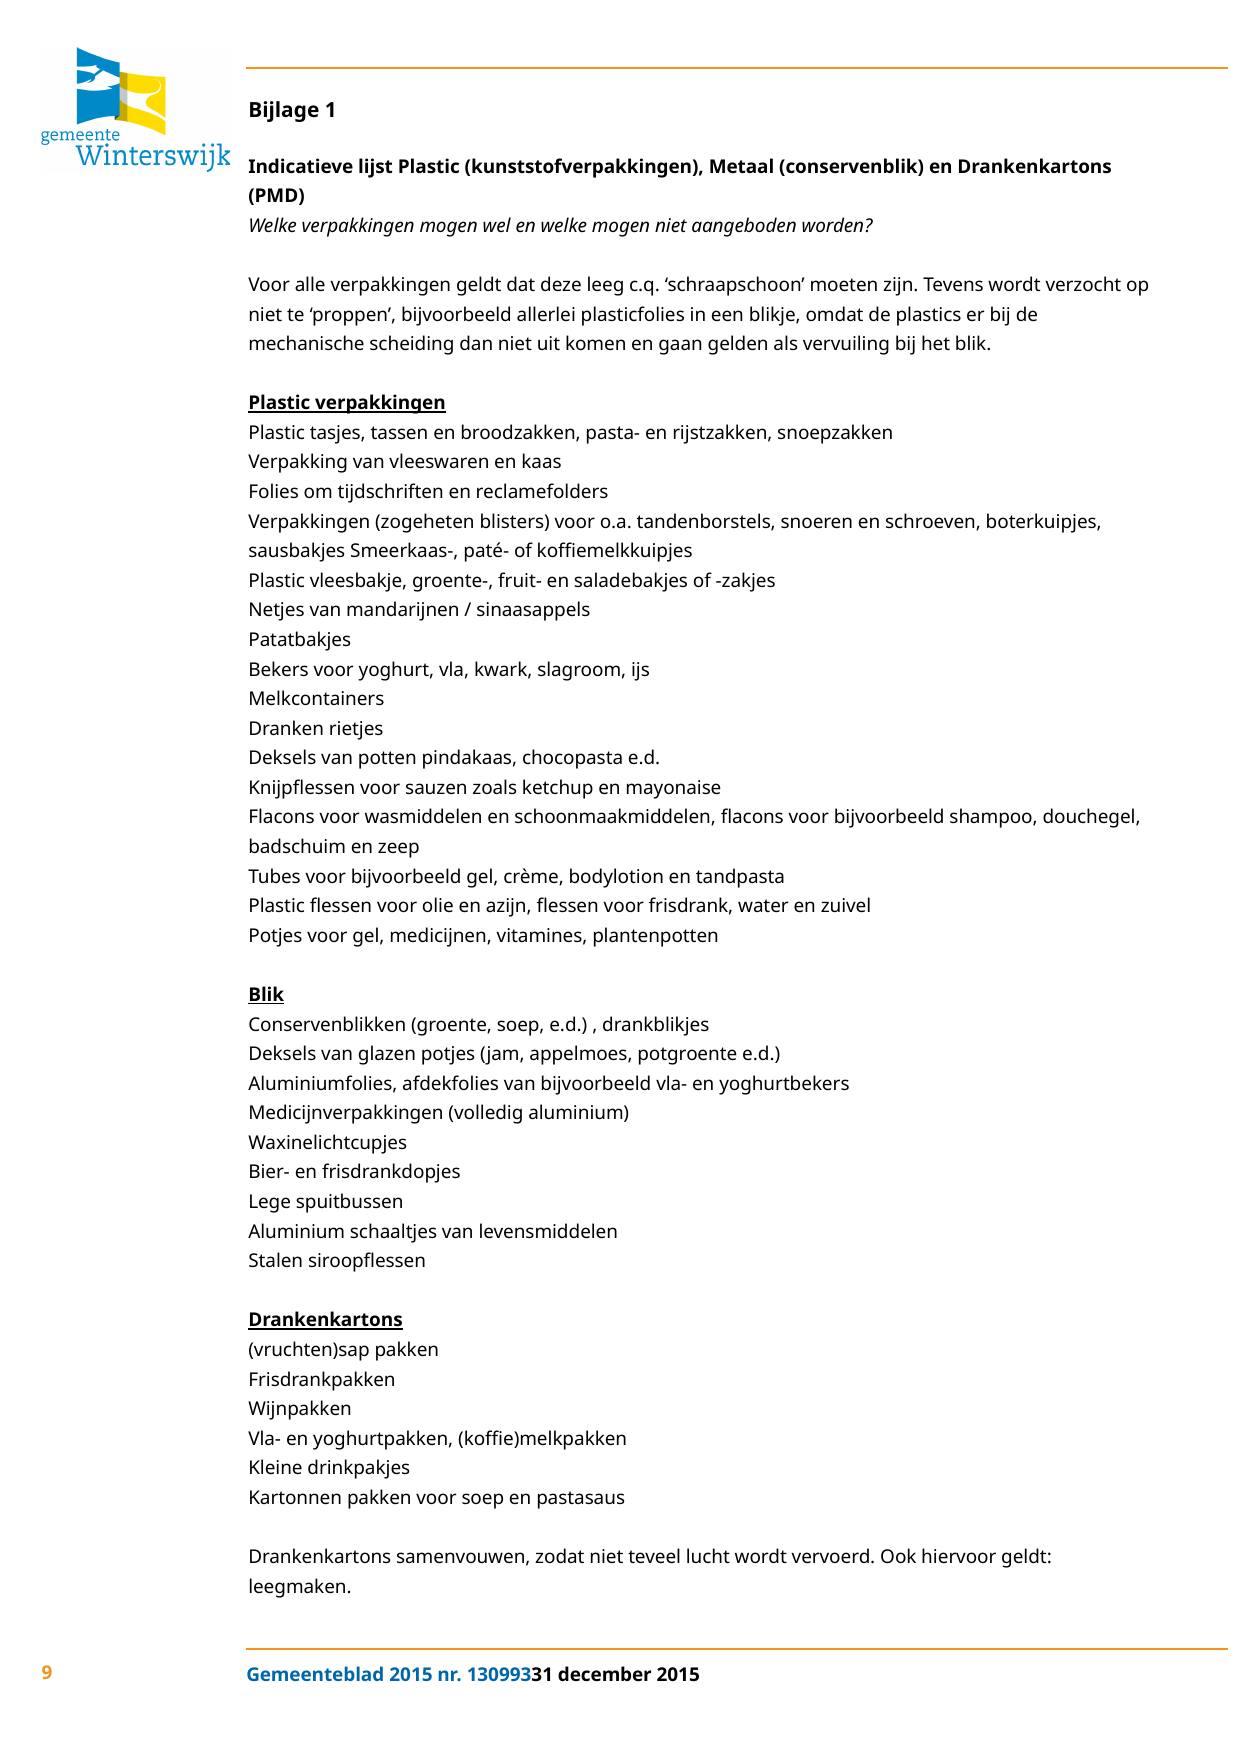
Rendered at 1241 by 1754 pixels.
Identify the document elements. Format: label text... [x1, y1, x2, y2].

text Drankenkartons [248, 1307, 1152, 1332]
text Tubes voor bijvoorbeeld gel, crème, bodylotion en tandpasta [248, 863, 1152, 889]
text Plastic vleesbakje, groente-, fruit- en saladebakjes of -zakjes [248, 567, 1152, 593]
text Netjes van mandarijnen / sinaasappels [248, 597, 1152, 622]
text Waxinelichtcupjes [248, 1129, 1152, 1155]
text Kartonnen pakken voor soep en pastasaus [248, 1484, 1152, 1510]
text Bekers voor yoghurt, vla, kwark, slagroom, ijs [248, 656, 1152, 682]
text Medicijnverpakkingen (volledig aluminium) [248, 1099, 1152, 1125]
text Kleine drinkpakjes [248, 1454, 1152, 1480]
text Blik [248, 981, 1152, 1007]
text Indicatieve lijst Plastic (kunststofverpakkingen), Metaal (conservenblik) en Drankenkartons (PMD) [248, 153, 1152, 208]
text Wijnpakken [248, 1395, 1152, 1421]
text Voor alle verpakkingen geldt dat deze leeg c.q. ‘schraapschoon’ moeten zijn. Tevens wordt verzocht op niet te ‘proppen’, bijvoorbeeld allerlei plasticfolies in een blikje, omdat de plastics er bij de mechanische scheiding dan niet uit komen en gaan gelden als vervuiling bij het blik. [248, 271, 1152, 356]
text Melkcontainers [248, 685, 1152, 711]
text Flacons voor wasmiddelen en schoonmaakmiddelen, flacons voor bijvoorbeeld shampoo, douchegel, badschuim en zeep [248, 804, 1152, 859]
text Drankenkartons samenvouwen, zodat niet teveel lucht wordt vervoerd. Ook hiervoor geldt: leegmaken. [248, 1543, 1152, 1599]
text Plastic flessen voor olie en azijn, flessen voor frisdrank, water en zuivel [248, 892, 1152, 918]
text Aluminiumfolies, afdekfolies van bijvoorbeeld vla- en yoghurtbekers [248, 1070, 1152, 1096]
text Lege spuitbussen [248, 1188, 1152, 1214]
text Bier- en frisdrankdopjes [248, 1159, 1152, 1184]
text Vla- en yoghurtpakken, (koffie)melkpakken [248, 1425, 1152, 1451]
text (vruchten)sap pakken [248, 1336, 1152, 1362]
picture [41, 47, 231, 172]
text Aluminium schaaltjes van levensmiddelen [248, 1218, 1152, 1244]
text Frisdrankpakken [248, 1366, 1152, 1392]
text Plastic verpakkingen [248, 389, 1152, 415]
text Deksels van potten pindakaas, chocopasta e.d. [248, 744, 1152, 770]
text Conservenblikken (groente, soep, e.d.) , drankblikjes [248, 1011, 1152, 1037]
text Bijlage 1 [248, 95, 1152, 123]
text Folies om tijdschriften en reclamefolders [248, 478, 1152, 504]
text Patatbakjes [248, 626, 1152, 652]
text Potjes voor gel, medicijnen, vitamines, plantenpotten [248, 922, 1152, 948]
text Stalen siroopflessen [248, 1247, 1152, 1273]
text Plastic tasjes, tassen en broodzakken, pasta- en rijstzakken, snoepzakken [248, 419, 1152, 445]
text Verpakkingen (zogeheten blisters) voor o.a. tandenborstels, snoeren en schroeven, boterkuipjes, sausbakjes Smeerkaas-, paté- of koffiemelkkuipjes [248, 508, 1152, 563]
text Dranken rietjes [248, 715, 1152, 741]
text Welke verpakkingen mogen wel en welke mogen niet aangeboden worden? [248, 212, 1152, 238]
picture [225, 153, 231, 162]
text Deksels van glazen potjes (jam, appelmoes, potgroente e.d.) [248, 1040, 1152, 1066]
text Verpakking van vleeswaren en kaas [248, 449, 1152, 474]
text Knijpflessen voor sauzen zoals ketchup en mayonaise [248, 774, 1152, 800]
